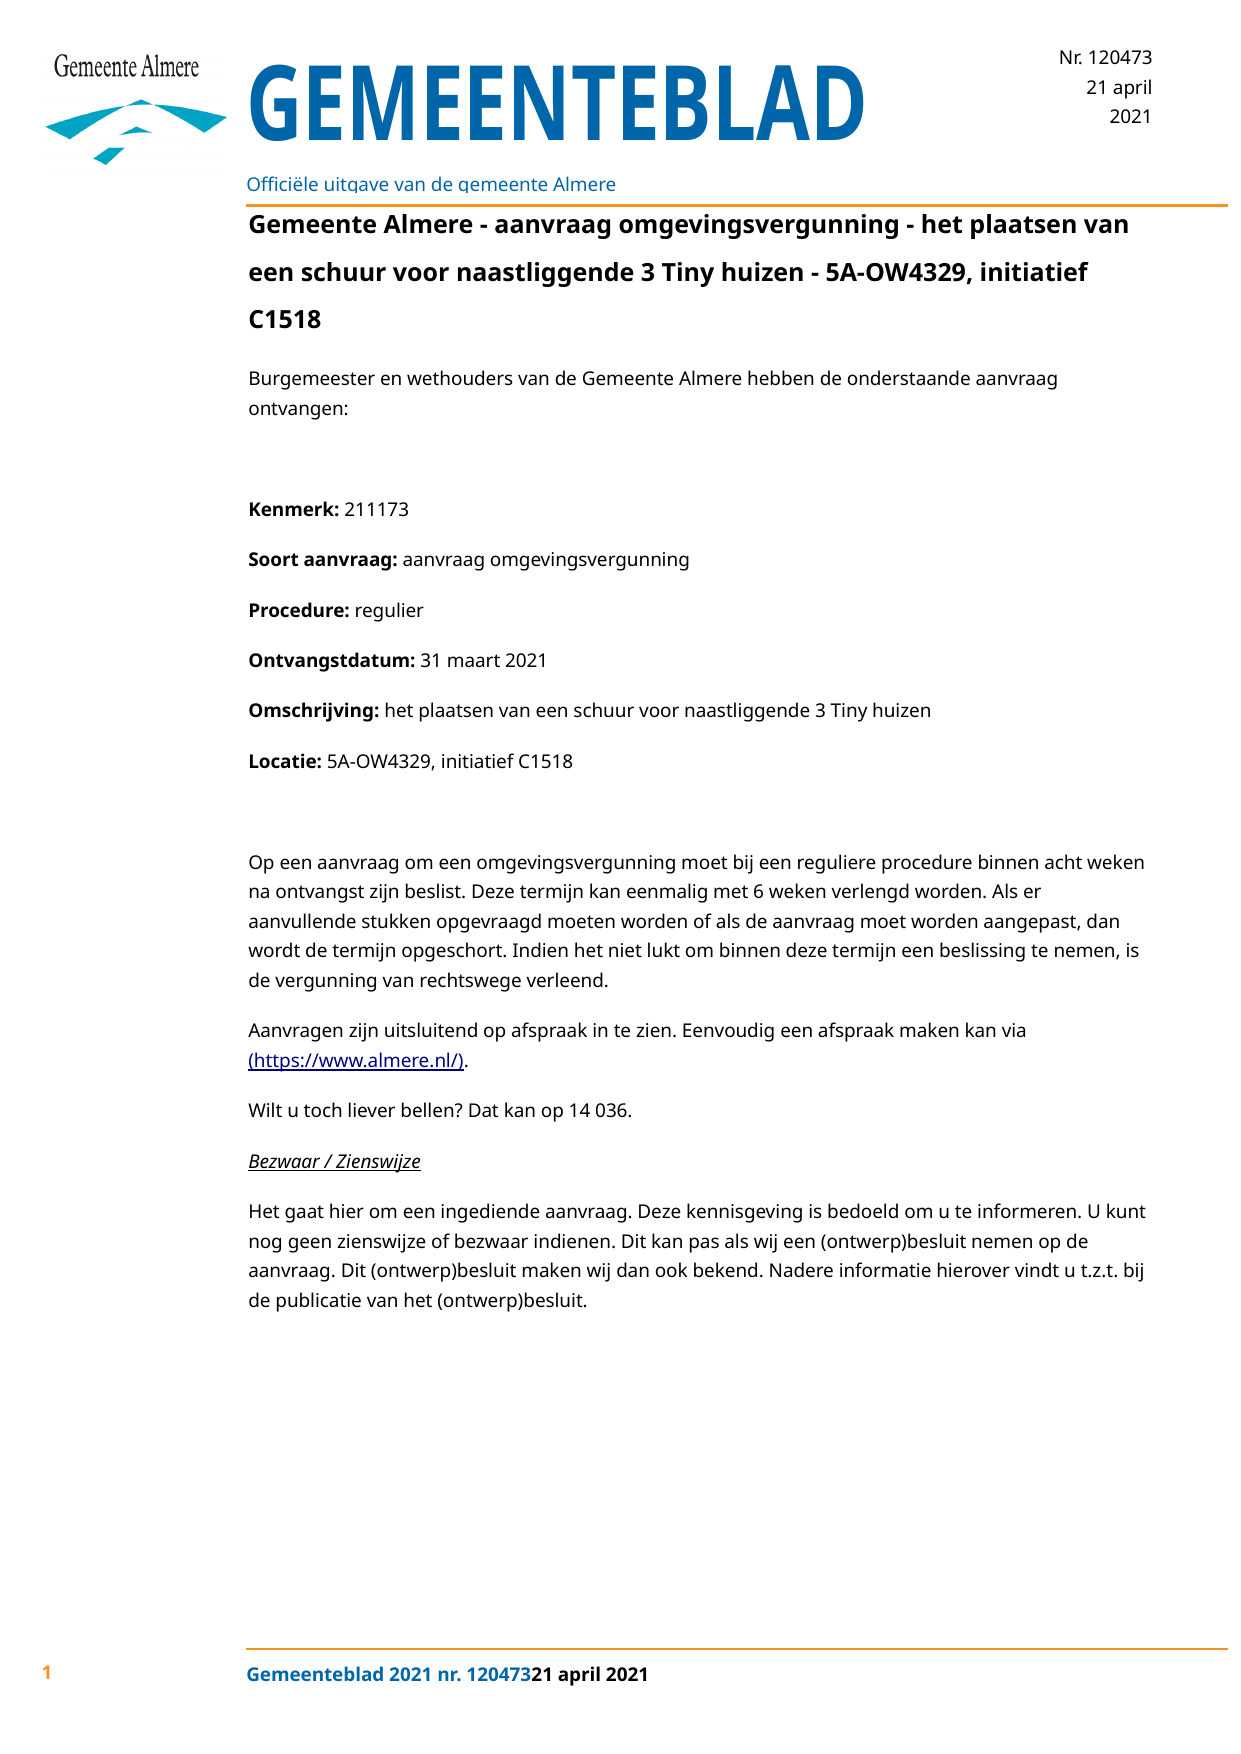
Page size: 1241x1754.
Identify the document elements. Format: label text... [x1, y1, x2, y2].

text Kenmerk: 211173 [248, 496, 1152, 522]
text Soort aanvraag: aanvraag omgevingsvergunning [248, 546, 1152, 572]
text Omschrijving: het plaatsen van een schuur voor naastliggende 3 Tiny huizen [248, 698, 1152, 723]
text Aanvragen zijn uitsluitend op afspraak in te zien. Eenvoudig een afspraak maken kan via (https://www.almere.nl/). [248, 1018, 1152, 1073]
text Bezwaar / Zienswijze [248, 1148, 1152, 1174]
text Wilt u toch liever bellen? Dat kan op 14 036. [248, 1098, 1152, 1123]
text Op een aanvraag om een omgevingsvergunning moet bij een reguliere procedure binnen acht weken na ontvangst zijn beslist. Deze termijn kan eenmalig met 6 weken verlengd worden. Als er aanvullende stukken opgevraagd moeten worden of als de aanvraag moet worden aangepast, dan wordt de termijn opgeschort. Indien het niet lukt om binnen deze termijn een beslissing te nemen, is de vergunning van rechtswege verleend. [248, 849, 1152, 993]
text Locatie: 5A-OW4329, initiatief C1518 [248, 748, 1152, 774]
text Burgemeester en wethouders van de Gemeente Almere hebben de onderstaande aanvraag ontvangen: [248, 366, 1152, 421]
picture [41, 47, 231, 172]
text Procedure: regulier [248, 597, 1152, 622]
text Ontvangstdatum: 31 maart 2021 [248, 647, 1152, 673]
text Gemeente Almere - aanvraag omgevingsvergunning - het plaatsen van een schuur voor naastliggende 3 Tiny huizen - 5A-OW4329, initiatief C1518 [248, 207, 1152, 336]
text Het gaat hier om een ingediende aanvraag. Deze kennisgeving is bedoeld om u te informeren. U kunt nog geen zienswijze of bezwaar indienen. Dit kan pas als wij een (ontwerp)besluit nemen op de aanvraag. Dit (ontwerp)besluit maken wij dan ook bekend. Nadere informatie hierover vindt u t.z.t. bij de publicatie van het (ontwerp)besluit. [248, 1198, 1152, 1313]
